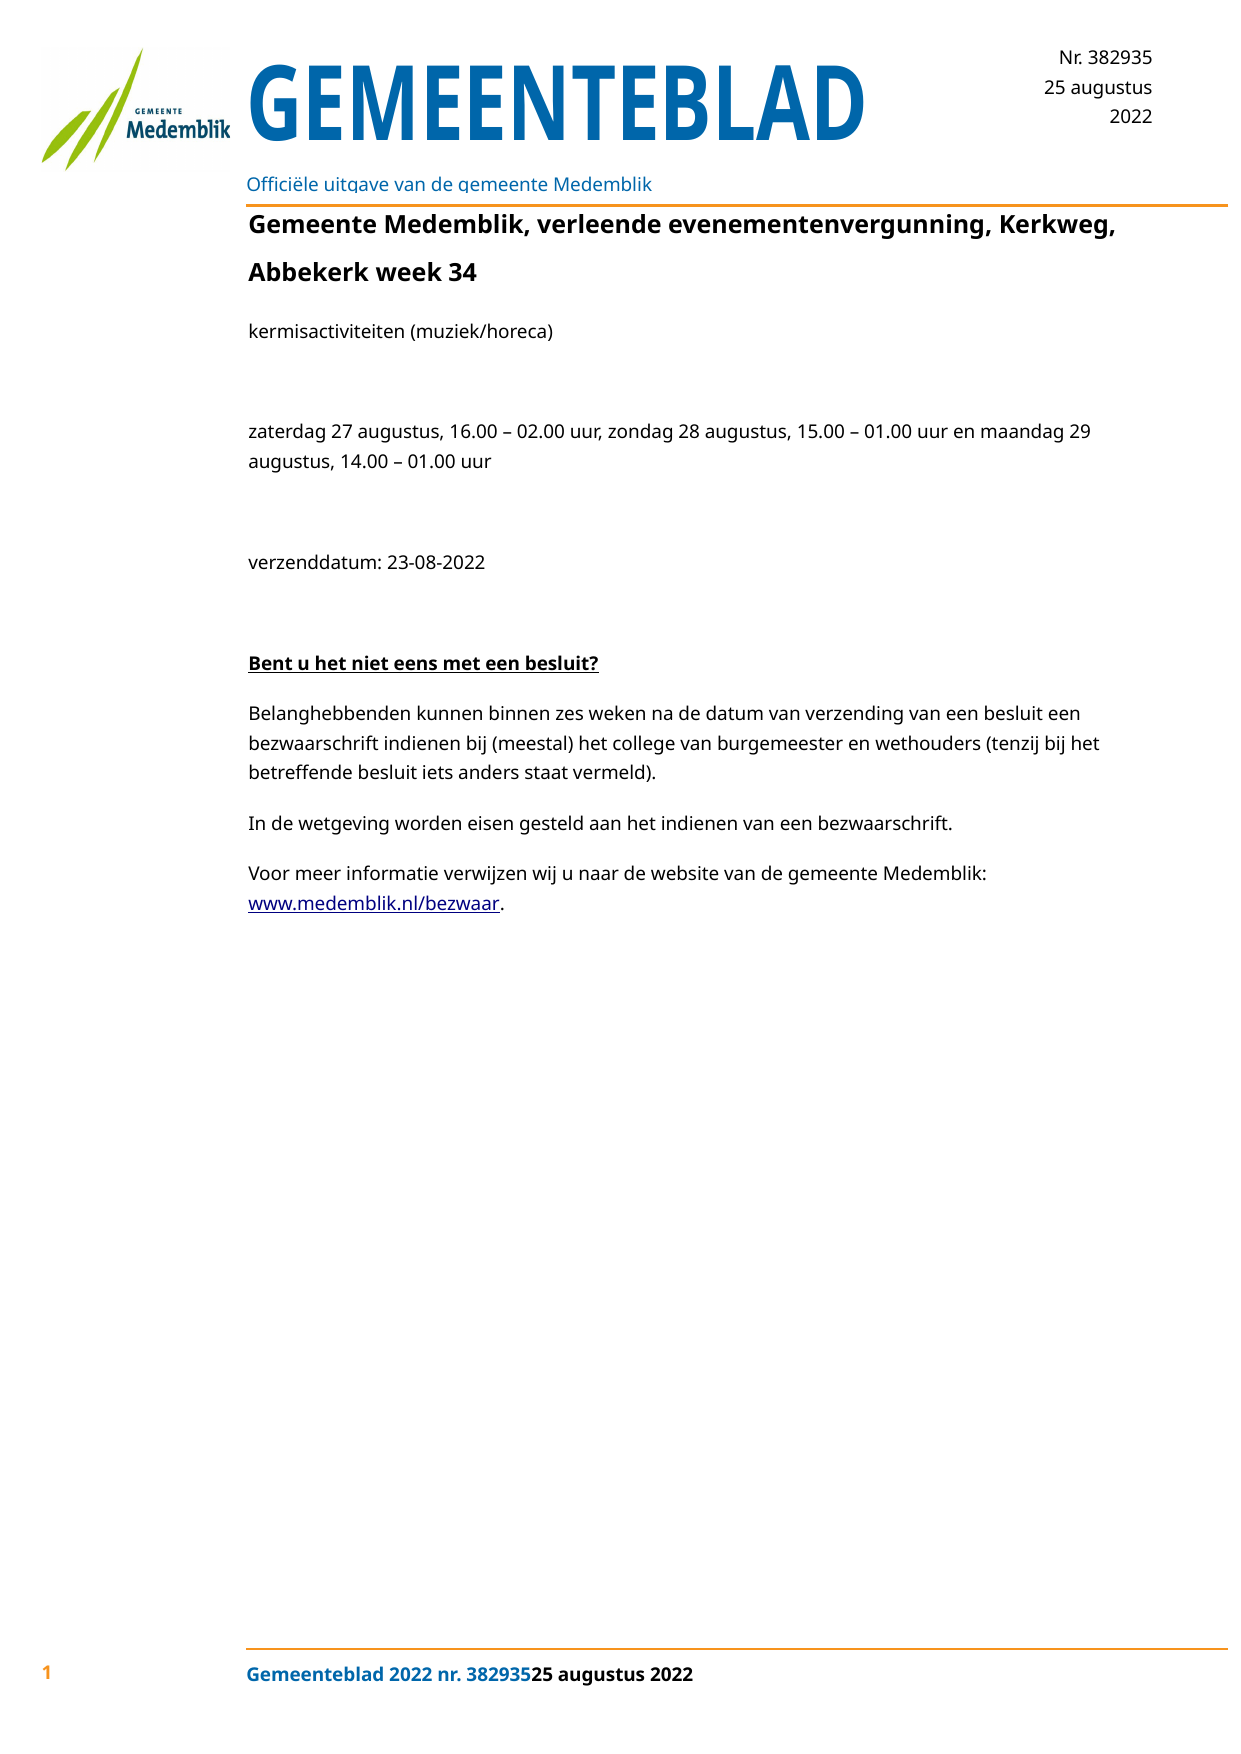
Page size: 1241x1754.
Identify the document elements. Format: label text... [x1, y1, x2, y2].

text Belanghebbenden kunnen binnen zes weken na de datum van verzending van een besluit een bezwaarschrift indienen bij (meestal) het college van burgemeester en wethouders (tenzij bij het betreffende besluit iets anders staat vermeld). [248, 700, 1152, 785]
picture [41, 47, 231, 172]
text Bent u het niet eens met een besluit? [248, 650, 1152, 676]
text In de wetgeving worden eisen gesteld aan het indienen van een bezwaarschrift. [248, 810, 1152, 836]
text verzenddatum: 23-08-2022 [248, 549, 1152, 575]
text zaterdag 27 augustus, 16.00 – 02.00 uur, zondag 28 augustus, 15.00 – 01.00 uur en maandag 29 augustus, 14.00 – 01.00 uur [248, 419, 1152, 474]
text kermisactiviteiten (muziek/horeca) [248, 318, 1152, 344]
text Voor meer informatie verwijzen wij u naar de website van de gemeente Medemblik: www.medemblik.nl/bezwaar. [248, 860, 1152, 916]
text Gemeente Medemblik, verleende evenementenvergunning, Kerkweg, Abbekerk week 34 [248, 207, 1152, 288]
